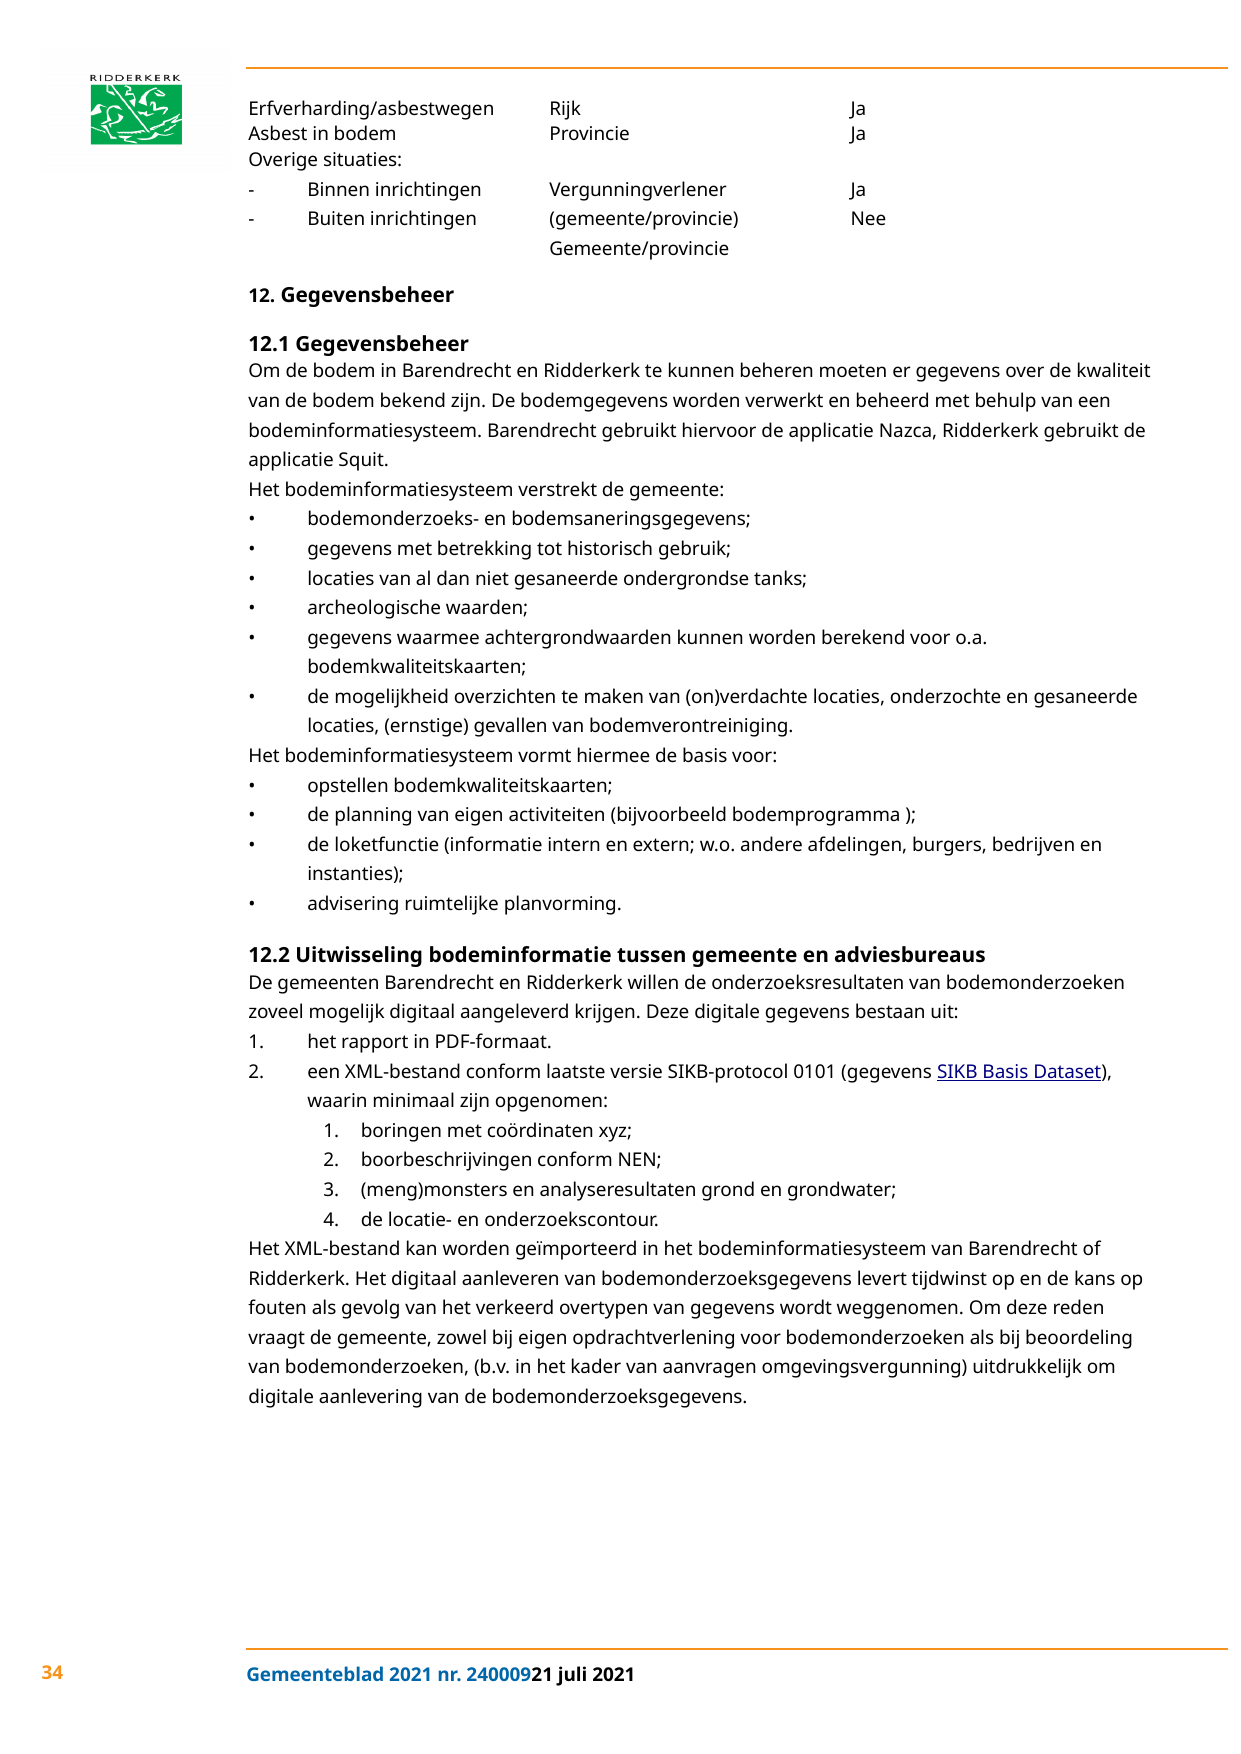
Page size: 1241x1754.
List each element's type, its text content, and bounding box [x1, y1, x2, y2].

table_cell Erfverharding/asbestwegen [248, 95, 549, 121]
text 12.2 Uitwisseling bodeminformatie tussen gemeente en adviesbureaus [248, 941, 1152, 969]
list gegevens met betrekking tot historisch gebruik; [248, 535, 1152, 561]
list archeologische waarden; [248, 594, 1152, 620]
table_cell Ja [850, 121, 1152, 146]
picture [41, 47, 231, 172]
text Het XML-bestand kan worden geïmporteerd in het bodeminformatiesysteem van Barendrecht of Ridderkerk. Het digitaal aanleveren van bodemonderzoeksgegevens levert tijdwinst op en de kans op fouten als gevolg van het verkeerd overtypen van gegevens wordt weggenomen. Om deze reden vraagt de gemeente, zowel bij eigen opdrachtverlening voor bodemonderzoeken als bij beoordeling van bodemonderzoeken, (b.v. in het kader van aanvragen omgevingsvergunning) uitdrukkelijk om digitale aanlevering van de bodemonderzoeksgegevens. [248, 1235, 1152, 1409]
list locaties van al dan niet gesaneerde ondergrondse tanks; [248, 565, 1152, 591]
text 12.1 Gegevensbeheer [248, 329, 1152, 358]
list het rapport in PDF-formaat. [248, 1028, 1152, 1054]
list de loketfunctie (informatie intern en extern; w.o. andere afdelingen, burgers, bedrijven en instanties); [248, 831, 1152, 886]
table_cell Overige situaties: Binnen inrichtingen Buiten inrichtingen [248, 146, 549, 261]
list de planning van eigen activiteiten (bijvoorbeeld bodemprogramma ); [248, 801, 1152, 827]
list (meng)monsters en analyseresultaten grond en grondwater; [323, 1176, 1152, 1202]
table_cell Ja [850, 95, 1152, 121]
list boorbeschrijvingen conform NEN; [323, 1147, 1152, 1172]
table_cell Asbest in bodem [248, 121, 549, 146]
table_cell Ja Nee [850, 146, 1152, 261]
text Het bodeminformatiesysteem verstrekt de gemeente: [248, 476, 1152, 502]
list een XML-bestand conform laatste versie SIKB-protocol 0101 (gegevens SIKB Basis Dataset), waarin minimaal zijn opgenomen: [248, 1058, 1152, 1113]
list bodemonderzoeks- en bodemsaneringsgegevens; [248, 506, 1152, 531]
table_cell Provincie [549, 121, 850, 146]
list de locatie- en onderzoekscontour. [323, 1206, 1152, 1231]
list gegevens waarmee achtergrondwaarden kunnen worden berekend voor o.a. bodemkwaliteitskaarten; [248, 624, 1152, 679]
list advisering ruimtelijke planvorming. [248, 890, 1152, 916]
text Om de bodem in Barendrecht en Ridderkerk te kunnen beheren moeten er gegevens over de kwaliteit van de bodem bekend zijn. De bodemgegevens worden verwerkt en beheerd met behulp van een bodeminformatiesysteem. Barendrecht gebruikt hiervoor de applicatie Nazca, Ridderkerk gebruikt de applicatie Squit. [248, 358, 1152, 472]
text De gemeenten Barendrecht en Ridderkerk willen de onderzoeksresultaten van bodemonderzoeken zoveel mogelijk digitaal aangeleverd krijgen. Deze digitale gegevens bestaan uit: [248, 969, 1152, 1024]
text 12. Gegevensbeheer [248, 280, 1152, 308]
list opstellen bodemkwaliteitskaarten; [248, 772, 1152, 798]
list boringen met coördinaten xyz; [323, 1117, 1152, 1143]
list de mogelijkheid overzichten te maken van (on)verdachte locaties, onderzochte en gesaneerde locaties, (ernstige) gevallen van bodemverontreiniging. [248, 683, 1152, 738]
table_cell Vergunningverlener (gemeente/provincie) Gemeente/provincie [549, 146, 850, 261]
text Het bodeminformatiesysteem vormt hiermee de basis voor: [248, 742, 1152, 768]
table_cell Rijk [549, 95, 850, 121]
